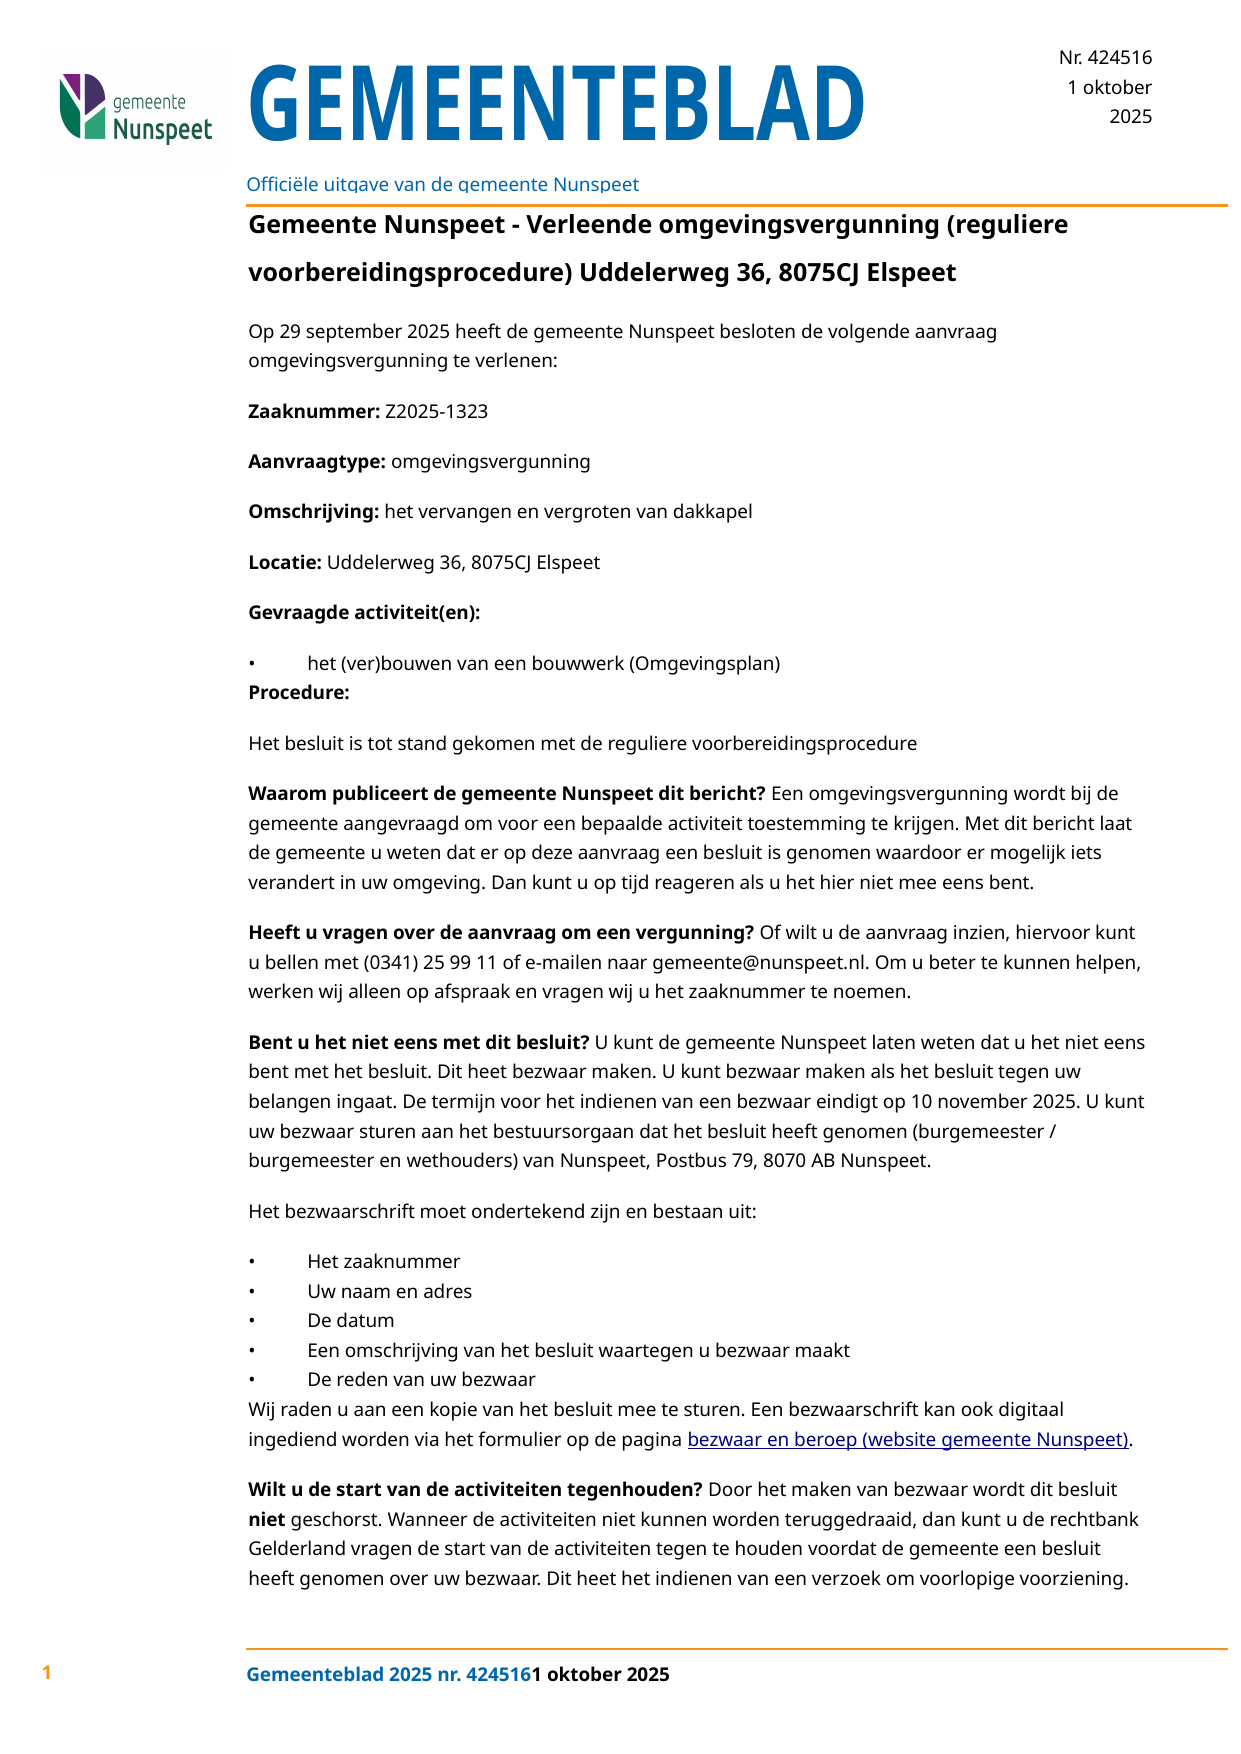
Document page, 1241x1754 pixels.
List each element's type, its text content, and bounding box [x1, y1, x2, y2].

text Het besluit is tot stand gekomen met de reguliere voorbereidingsprocedure [248, 730, 1152, 756]
picture [41, 47, 231, 172]
text Heeft u vragen over de aanvraag om een vergunning? Of wilt u de aanvraag inzien, hiervoor kunt u bellen met (0341) 25 99 11 of e-mailen naar gemeente@nunspeet.nl. Om u beter te kunnen helpen, werken wij alleen op afspraak en vragen wij u het zaaknummer te noemen. [248, 919, 1152, 1004]
text Wilt u de start van de activiteiten tegenhouden? Door het maken van bezwaar wordt dit besluit niet geschorst. Wanneer de activiteiten niet kunnen worden teruggedraaid, dan kunt u de rechtbank Gelderland vragen de start van de activiteiten tegen te houden voordat de gemeente een besluit heeft genomen over uw bezwaar. Dit heet het indienen van een verzoek om voorlopige voorziening. [248, 1476, 1152, 1591]
text Wij raden u aan een kopie van het besluit mee te sturen. Een bezwaarschrift kan ook digitaal ingediend worden via het formulier op de pagina bezwaar en beroep (website gemeente Nunspeet). [248, 1396, 1152, 1452]
text Procedure: [248, 679, 1152, 705]
text Op 29 september 2025 heeft de gemeente Nunspeet besloten de volgende aanvraag omgevingsvergunning te verlenen: [248, 318, 1152, 373]
text Aanvraagtype: omgevingsvergunning [248, 448, 1152, 474]
list Het zaaknummer [248, 1248, 1152, 1274]
list Een omschrijving van het besluit waartegen u bezwaar maakt [248, 1337, 1152, 1363]
text Omschrijving: het vervangen en vergroten van dakkapel [248, 499, 1152, 524]
text Locatie: Uddelerweg 36, 8075CJ Elspeet [248, 549, 1152, 575]
text Bent u het niet eens met dit besluit? U kunt de gemeente Nunspeet laten weten dat u het niet eens bent met het besluit. Dit heet bezwaar maken. U kunt bezwaar maken als het besluit tegen uw belangen ingaat. De termijn voor het indienen van een bezwaar eindigt op 10 november 2025. U kunt uw bezwaar sturen aan het bestuursorgaan dat het besluit heeft genomen (burgemeester / burgemeester en wethouders) van Nunspeet, Postbus 79, 8070 AB Nunspeet. [248, 1029, 1152, 1173]
list Uw naam en adres [248, 1278, 1152, 1304]
list De reden van uw bezwaar [248, 1367, 1152, 1392]
text Het bezwaarschrift moet ondertekend zijn en bestaan uit: [248, 1198, 1152, 1224]
text Waarom publiceert de gemeente Nunspeet dit bericht? Een omgevingsvergunning wordt bij de gemeente aangevraagd om voor een bepaalde activiteit toestemming te krijgen. Met dit bericht laat de gemeente u weten dat er op deze aanvraag een besluit is genomen waardoor er mogelijk iets verandert in uw omgeving. Dan kunt u op tijd reageren als u het hier niet mee eens bent. [248, 780, 1152, 895]
text Gemeente Nunspeet - Verleende omgevingsvergunning (reguliere voorbereidingsprocedure) Uddelerweg 36, 8075CJ Elspeet [248, 207, 1152, 288]
text Gevraagde activiteit(en): [248, 599, 1152, 625]
list het (ver)bouwen van een bouwwerk (Omgevingsplan) [248, 650, 1152, 676]
text Zaaknummer: Z2025-1323 [248, 398, 1152, 424]
list De datum [248, 1307, 1152, 1333]
